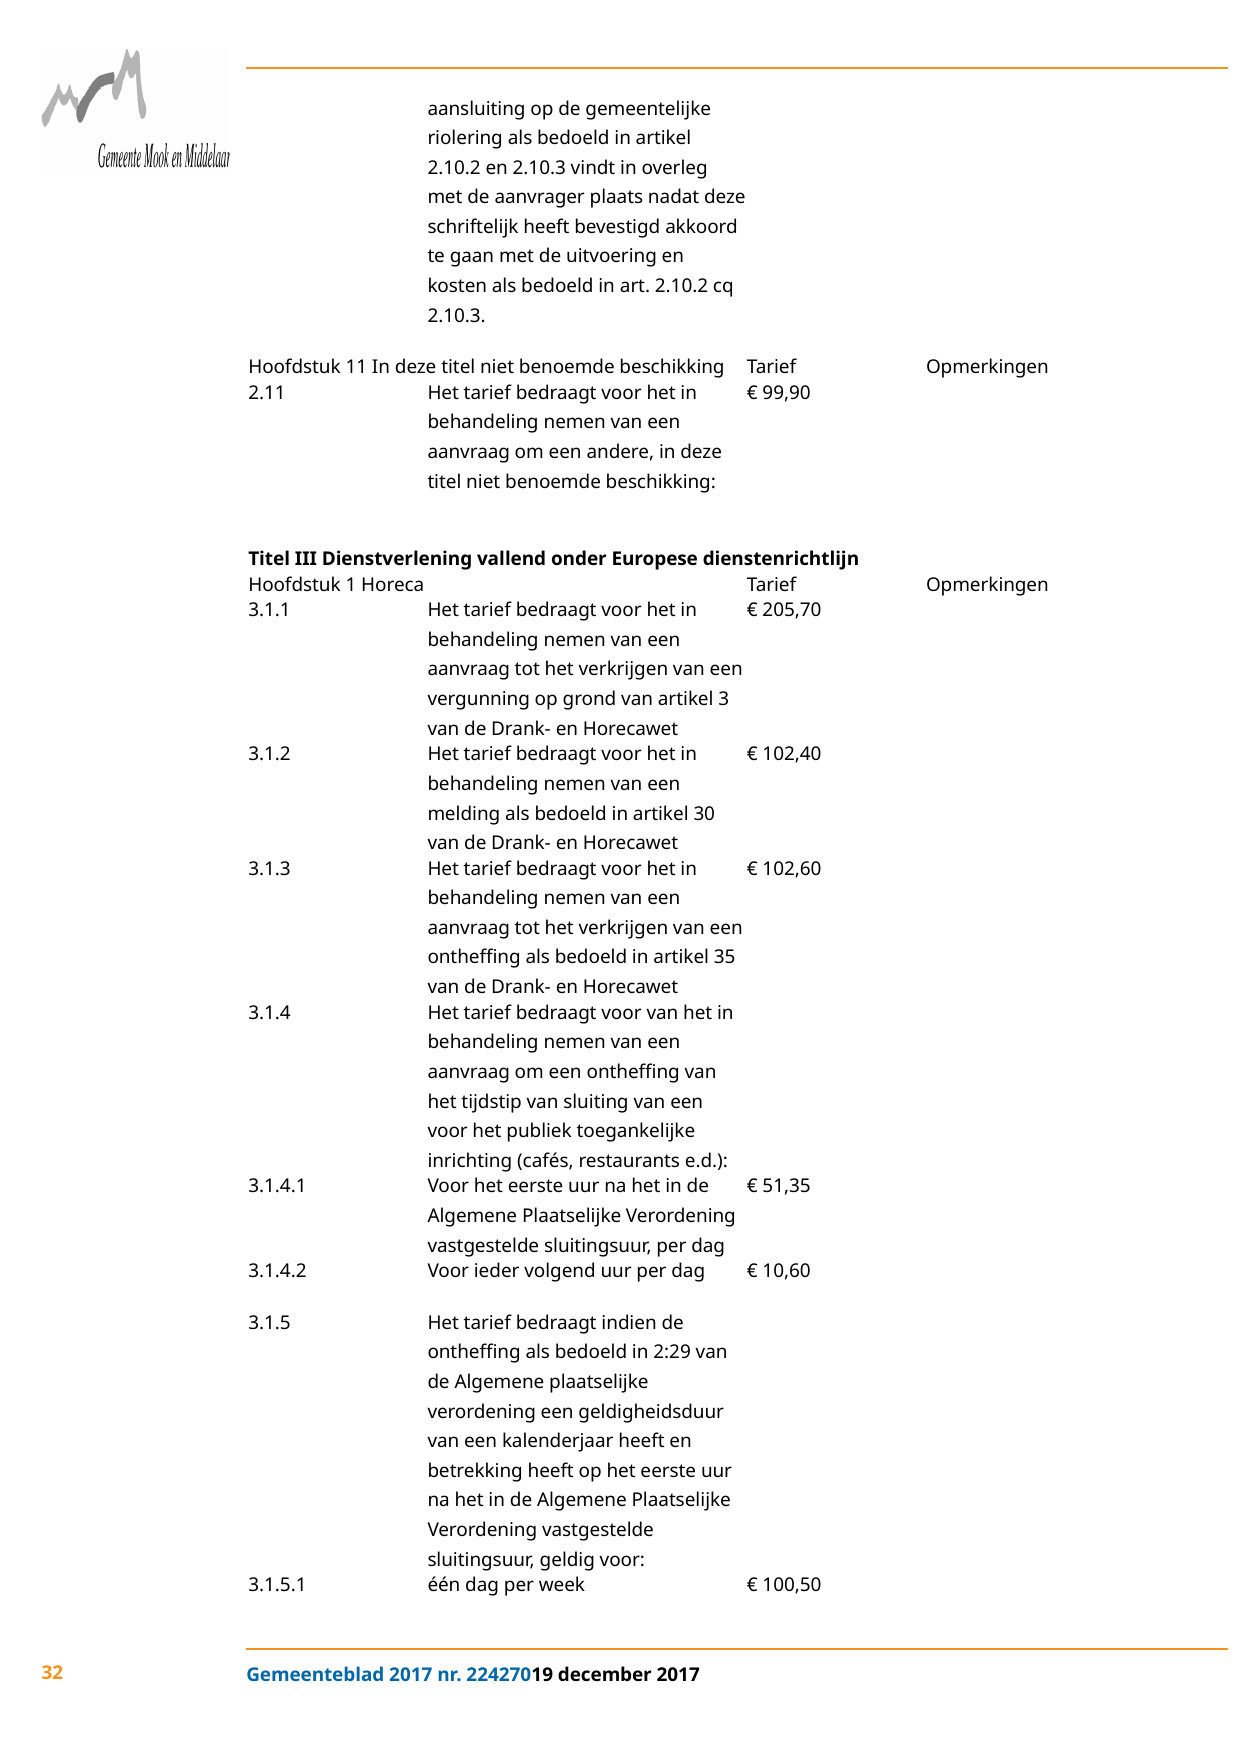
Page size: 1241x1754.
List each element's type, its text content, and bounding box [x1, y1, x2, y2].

table_cell [747, 328, 926, 353]
table_cell € 51,35 [747, 1173, 926, 1258]
table_cell [747, 1283, 926, 1309]
table_cell [427, 519, 747, 545]
table_cell [926, 999, 1152, 1173]
table_cell Opmerkingen [926, 571, 1152, 596]
picture [41, 47, 231, 172]
table_cell € 99,90 [747, 379, 926, 493]
table_cell Het tarief bedraagt indien de ontheffing als bedoeld in 2:29 van de Algemene plaatselijke verordening een geldigheidsduur van een kalenderjaar heeft en betrekking heeft op het eerste uur na het in de Algemene Plaatselijke Verordening vastgestelde sluitingsuur, geldig voor: [427, 1309, 747, 1571]
table_cell [427, 494, 747, 519]
table_cell € 102,40 [747, 741, 926, 855]
table_cell 3.1.4.2 [248, 1258, 427, 1283]
table_cell Het tarief bedraagt voor van het in behandeling nemen van een aanvraag om een ontheffing van het tijdstip van sluiting van een voor het publiek toegankelijke inrichting (cafés, restaurants e.d.): [427, 999, 747, 1173]
table_cell € 10,60 [747, 1258, 926, 1283]
table_cell [926, 95, 1152, 328]
table_cell [926, 1571, 1152, 1597]
table_cell [926, 1309, 1152, 1571]
table_cell [926, 1173, 1152, 1258]
table_cell [248, 1283, 427, 1309]
table_cell [747, 1309, 926, 1571]
table_cell Voor ieder volgend uur per dag [427, 1258, 747, 1283]
table_cell [926, 1283, 1152, 1309]
table_cell € 102,60 [747, 855, 926, 999]
table_cell één dag per week [427, 1571, 747, 1597]
table_cell [926, 741, 1152, 855]
table_cell [747, 95, 926, 328]
table_cell [248, 494, 427, 519]
table_cell [926, 1258, 1152, 1283]
table_cell [747, 999, 926, 1173]
table_cell Hoofdstuk 11 In deze titel niet benoemde beschikking [248, 353, 747, 379]
table_cell [248, 328, 427, 353]
table_cell [926, 328, 1152, 353]
table_cell € 100,50 [747, 1571, 926, 1597]
table_cell Het tarief bedraagt voor het in behandeling nemen van een aanvraag tot het verkrijgen van een vergunning op grond van artikel 3 van de Drank- en Horecawet [427, 596, 747, 741]
table_cell [926, 855, 1152, 999]
table_cell 3.1.4.1 [248, 1173, 427, 1258]
table_cell 3.1.2 [248, 741, 427, 855]
table_cell Tarief [747, 353, 926, 379]
table_cell [248, 519, 427, 545]
table_cell [926, 494, 1152, 519]
table_cell 3.1.5 [248, 1309, 427, 1571]
table_cell [427, 328, 747, 353]
table_cell [427, 1283, 747, 1309]
table_cell Het tarief bedraagt voor het in behandeling nemen van een aanvraag om een andere, in deze titel niet benoemde beschikking: [427, 379, 747, 493]
table_cell 3.1.3 [248, 855, 427, 999]
table_cell Titel III Dienstverlening vallend onder Europese dienstenrichtlijn [248, 545, 1152, 571]
table_cell aansluiting op de gemeentelijke riolering als bedoeld in artikel 2.10.2 en 2.10.3 vindt in overleg met de aanvrager plaats nadat deze schriftelijk heeft bevestigd akkoord te gaan met de uitvoering en kosten als bedoeld in art. 2.10.2 cq 2.10.3. [427, 95, 747, 328]
table_cell Hoofdstuk 1 Horeca [248, 571, 747, 596]
table_cell 3.1.1 [248, 596, 427, 741]
table_cell Tarief [747, 571, 926, 596]
table_cell Voor het eerste uur na het in de Algemene Plaatselijke Verordening vastgestelde sluitingsuur, per dag [427, 1173, 747, 1258]
table_cell Opmerkingen [926, 353, 1152, 379]
table_cell [747, 519, 926, 545]
table_cell [926, 519, 1152, 545]
table_cell 3.1.4 [248, 999, 427, 1173]
table_cell Het tarief bedraagt voor het in behandeling nemen van een aanvraag tot het verkrijgen van een ontheffing als bedoeld in artikel 35 van de Drank- en Horecawet [427, 855, 747, 999]
table_cell 2.11 [248, 379, 427, 493]
table_cell Het tarief bedraagt voor het in behandeling nemen van een melding als bedoeld in artikel 30 van de Drank- en Horecawet [427, 741, 747, 855]
table_cell [747, 494, 926, 519]
table_cell [926, 596, 1152, 741]
table_cell 3.1.5.1 [248, 1571, 427, 1597]
table_cell [248, 95, 427, 328]
table_cell € 205,70 [747, 596, 926, 741]
table_cell [926, 379, 1152, 493]
